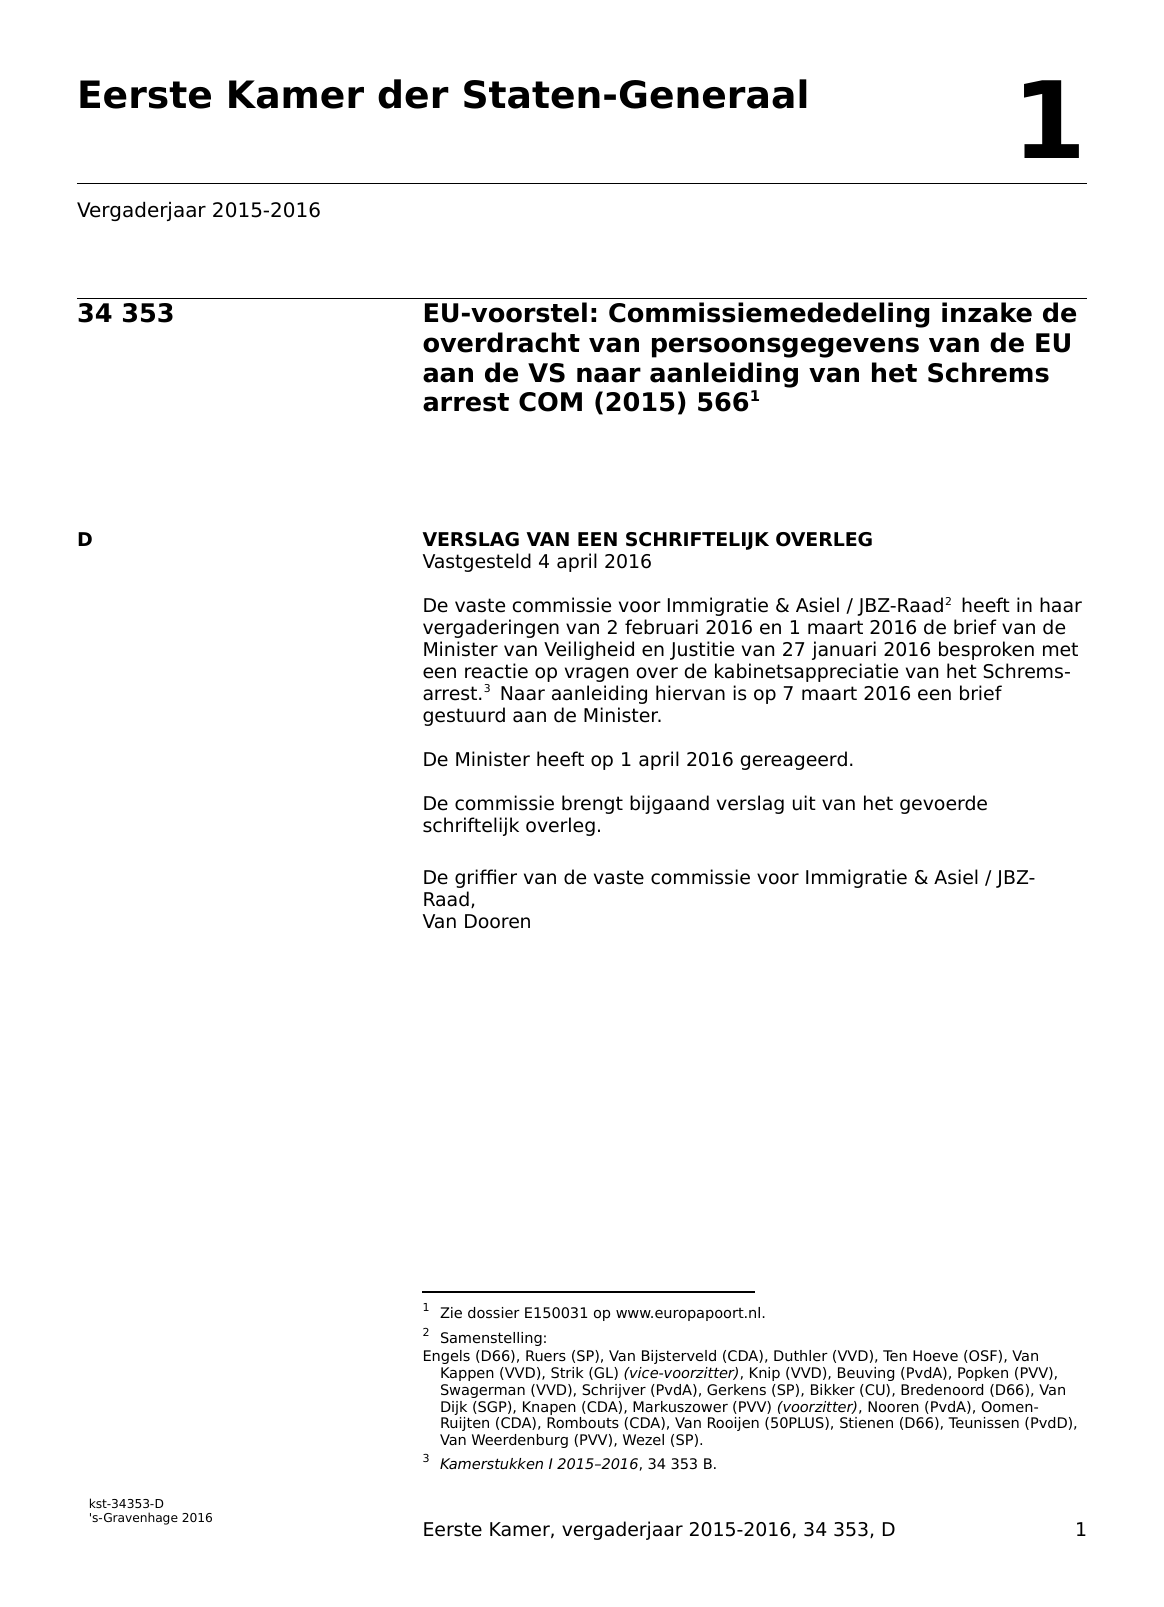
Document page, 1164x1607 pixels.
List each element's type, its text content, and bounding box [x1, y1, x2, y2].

text Samenstelling: [422, 1326, 1087, 1348]
table_cell Vergaderjaar 2015-2016 [77, 184, 1087, 298]
text 's-Gravenhage 2016 [88, 1511, 323, 1525]
text Vastgesteld 4 april 2016 [422, 551, 1087, 573]
text De Minister heeft op 1 april 2016 gereageerd. [422, 749, 1087, 771]
subtitle D VERSLAG VAN EEN SCHRIFTELIJK OVERLEG [77, 529, 1087, 551]
text De vaste commissie voor Immigratie & Asiel / JBZ-Raad heeft in haar vergaderingen van 2 februari 2016 en 1 maart 2016 de brief van de Minister van Veiligheid en Justitie van 27 januari 2016 besproken met een reactie op vragen over de kabinetsappreciatie van het Schrems-arrest. Naar aanleiding hiervan is op 7 maart 2016 een brief gestuurd aan de Minister. [422, 595, 1087, 727]
text De commissie brengt bijgaand verslag uit van het gevoerde schriftelijk overleg. [422, 793, 1087, 837]
table_header 1 [886, 59, 1087, 183]
subtitle 34 353 EU-voorstel: Commissiemededeling inzake de overdracht van persoonsgegevens van de EU aan de VS naar aanleiding van het Schrems arrest COM (2015) 566 [77, 299, 1087, 418]
text Kamerstukken I 2015–2016, 34 353 B. [422, 1452, 1087, 1474]
table_header Eerste Kamer der Staten-Generaal [77, 59, 886, 183]
text Zie dossier E150031 op www.europapoort.nl. [422, 1301, 1087, 1323]
text Engels (D66), Ruers (SP), Van Bijsterveld (CDA), Duthler (VVD), Ten Hoeve (OSF), Van Kappen (VVD), Strik (GL) (vice-voorzitter), Knip (VVD), Beuving (PvdA), Popken (PVV), Swagerman (VVD), Schrijver (PvdA), Gerkens (SP), Bikker (CU), Bredenoord (D66), Van Dijk (SGP), Knapen (CDA), Markuszower (PVV) (voorzitter), Nooren (PvdA), Oomen-Ruijten (CDA), Rombouts (CDA), Van Rooijen (50PLUS), Stienen (D66), Teunissen (PvdD), Van Weerdenburg (PVV), Wezel (SP). [422, 1348, 1087, 1449]
text De griffier van de vaste commissie voor Immigratie & Asiel / JBZ-Raad, Van Dooren [422, 867, 1087, 933]
text kst-34353-D [88, 1497, 323, 1511]
